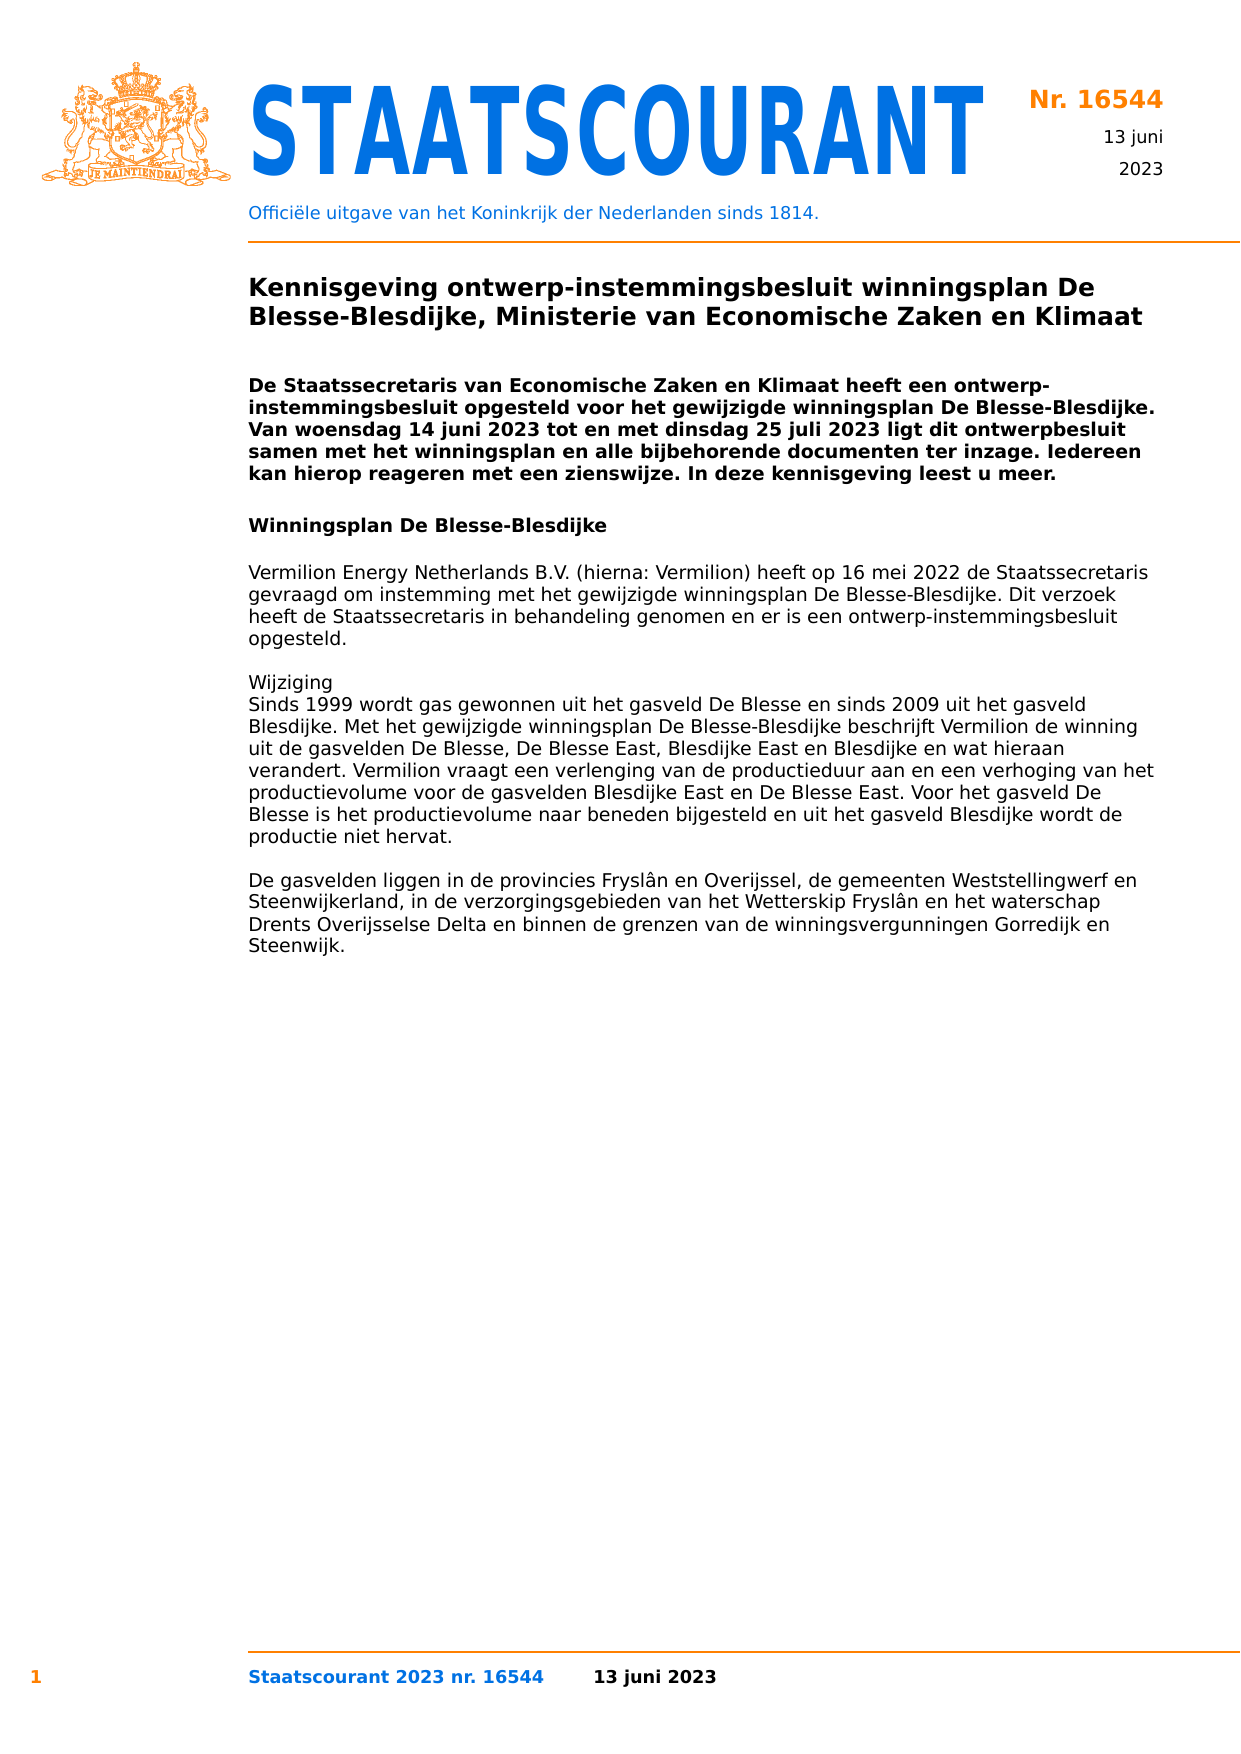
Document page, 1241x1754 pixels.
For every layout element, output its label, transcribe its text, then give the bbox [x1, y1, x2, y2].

table_header [25, 62, 248, 241]
table_cell 13 juni [998, 121, 1240, 153]
text Vermilion Energy Netherlands B.V. (hierna: Vermilion) heeft op 16 mei 2022 de Staatssecretaris gevraagd om instemming met het gewijzigde winningsplan De Blesse-Blesdijke. Dit verzoek heeft de Staatssecretaris in behandeling genomen en er is een ontwerp-instemmingsbesluit opgesteld. [248, 562, 1163, 650]
text De gasvelden liggen in de provincies Fryslân en Overijssel, de gemeenten Weststellingwerf en Steenwijkerland, in de verzorgingsgebieden van het Wetterskip Fryslân en het waterschap Drents Overijsselse Delta en binnen de grenzen van de winningsvergunningen Gorredijk en Steenwijk. [248, 869, 1163, 957]
text De Staatssecretaris van Economische Zaken en Klimaat heeft een ontwerp-instemmingsbesluit opgesteld voor het gewijzigde winningsplan De Blesse-Blesdijke. Van woensdag 14 juni 2023 tot en met dinsdag 25 juli 2023 ligt dit ontwerpbesluit samen met het winningsplan en alle bijbehorende documenten ter inzage. Iedereen kan hierop reageren met een zienswijze. In deze kennisgeving leest u meer. [248, 375, 1163, 485]
picture [41, 62, 231, 186]
table_header STAATSCOURANT [248, 62, 998, 203]
text Sinds 1999 wordt gas gewonnen uit het gasveld De Blesse en sinds 2009 uit het gasveld Blesdijke. Met het gewijzigde winningsplan De Blesse-Blesdijke beschrijft Vermilion de winning uit de gasvelden De Blesse, De Blesse East, Blesdijke East en Blesdijke en wat hieraan verandert. Vermilion vraagt een verlenging van de productieduur aan en een verhoging van het productievolume voor de gasvelden Blesdijke East en De Blesse East. Voor het gasveld De Blesse is het productievolume naar beneden bijgesteld en uit het gasveld Blesdijke wordt de productie niet hervat. [248, 694, 1163, 848]
table_cell Officiële uitgave van het Koninkrijk der Nederlanden sinds 1814. [248, 203, 1240, 241]
text Wijziging [248, 672, 1163, 694]
subtitle Winningsplan De Blesse-Blesdijke [248, 515, 1163, 537]
subtitle Kennisgeving ontwerp-instemmingsbesluit winningsplan De Blesse-Blesdijke, Ministerie van Economische Zaken en Klimaat [248, 273, 1163, 331]
table_cell 2023 [998, 153, 1240, 203]
table_header Nr. 16544 [998, 62, 1240, 121]
